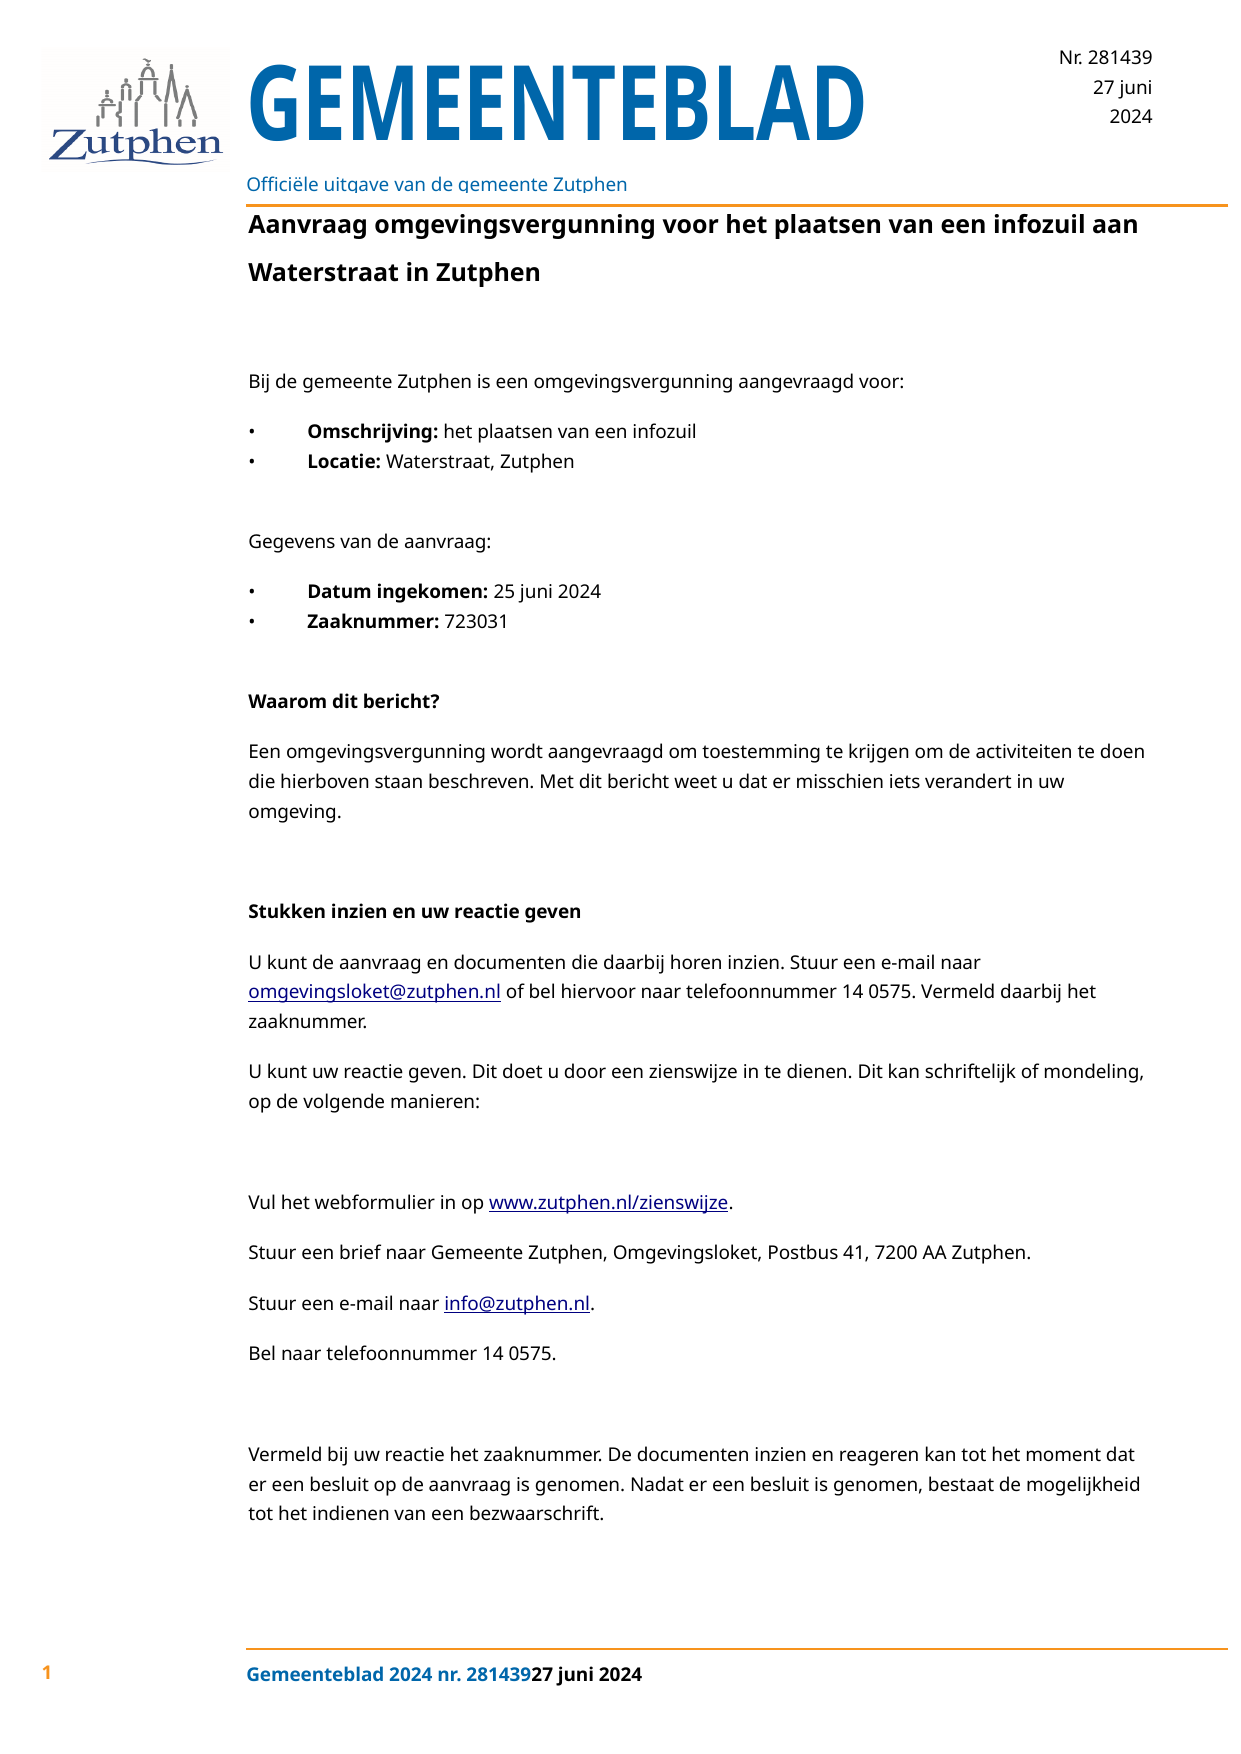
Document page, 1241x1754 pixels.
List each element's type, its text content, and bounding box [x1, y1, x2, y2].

text U kunt de aanvraag en documenten die daarbij horen inzien. Stuur een e-mail naar omgevingsloket@zutphen.nl of bel hiervoor naar telefoonnummer 14 0575. Vermeld daarbij het zaaknummer. [248, 949, 1152, 1034]
list Locatie: Waterstraat, Zutphen [248, 448, 1152, 474]
text Vermeld bij uw reactie het zaaknummer. De documenten inzien en reageren kan tot het moment dat er een besluit op de aanvraag is genomen. Nadat er een besluit is genomen, bestaat de mogelijkheid tot het indienen van een bezwaarschrift. [248, 1441, 1152, 1526]
text Stukken inzien en uw reactie geven [248, 899, 1152, 924]
picture [41, 47, 231, 172]
text Aanvraag omgevingsvergunning voor het plaatsen van een infozuil aan Waterstraat in Zutphen [248, 207, 1152, 288]
list Zaaknummer: 723031 [248, 608, 1152, 634]
text Een omgevingsvergunning wordt aangevraagd om toestemming te krijgen om de activiteiten te doen die hierboven staan beschreven. Met dit bericht weet u dat er misschien iets verandert in uw omgeving. [248, 739, 1152, 824]
list Datum ingekomen: 25 juni 2024 [248, 579, 1152, 604]
list Omschrijving: het plaatsen van een infozuil [248, 419, 1152, 444]
text Stuur een brief naar Gemeente Zutphen, Omgevingsloket, Postbus 41, 7200 AA Zutphen. [248, 1239, 1152, 1265]
text Bij de gemeente Zutphen is een omgevingsvergunning aangevraagd voor: [248, 368, 1152, 394]
text Gegevens van de aanvraag: [248, 528, 1152, 554]
text Vul het webformulier in op www.zutphen.nl/zienswijze. [248, 1189, 1152, 1215]
text U kunt uw reactie geven. Dit doet u door een zienswijze in te dienen. Dit kan schriftelijk of mondeling, op de volgende manieren: [248, 1059, 1152, 1114]
text Stuur een e-mail naar info@zutphen.nl. [248, 1290, 1152, 1316]
text Waarom dit bericht? [248, 688, 1152, 714]
text Bel naar telefoonnummer 14 0575. [248, 1340, 1152, 1366]
